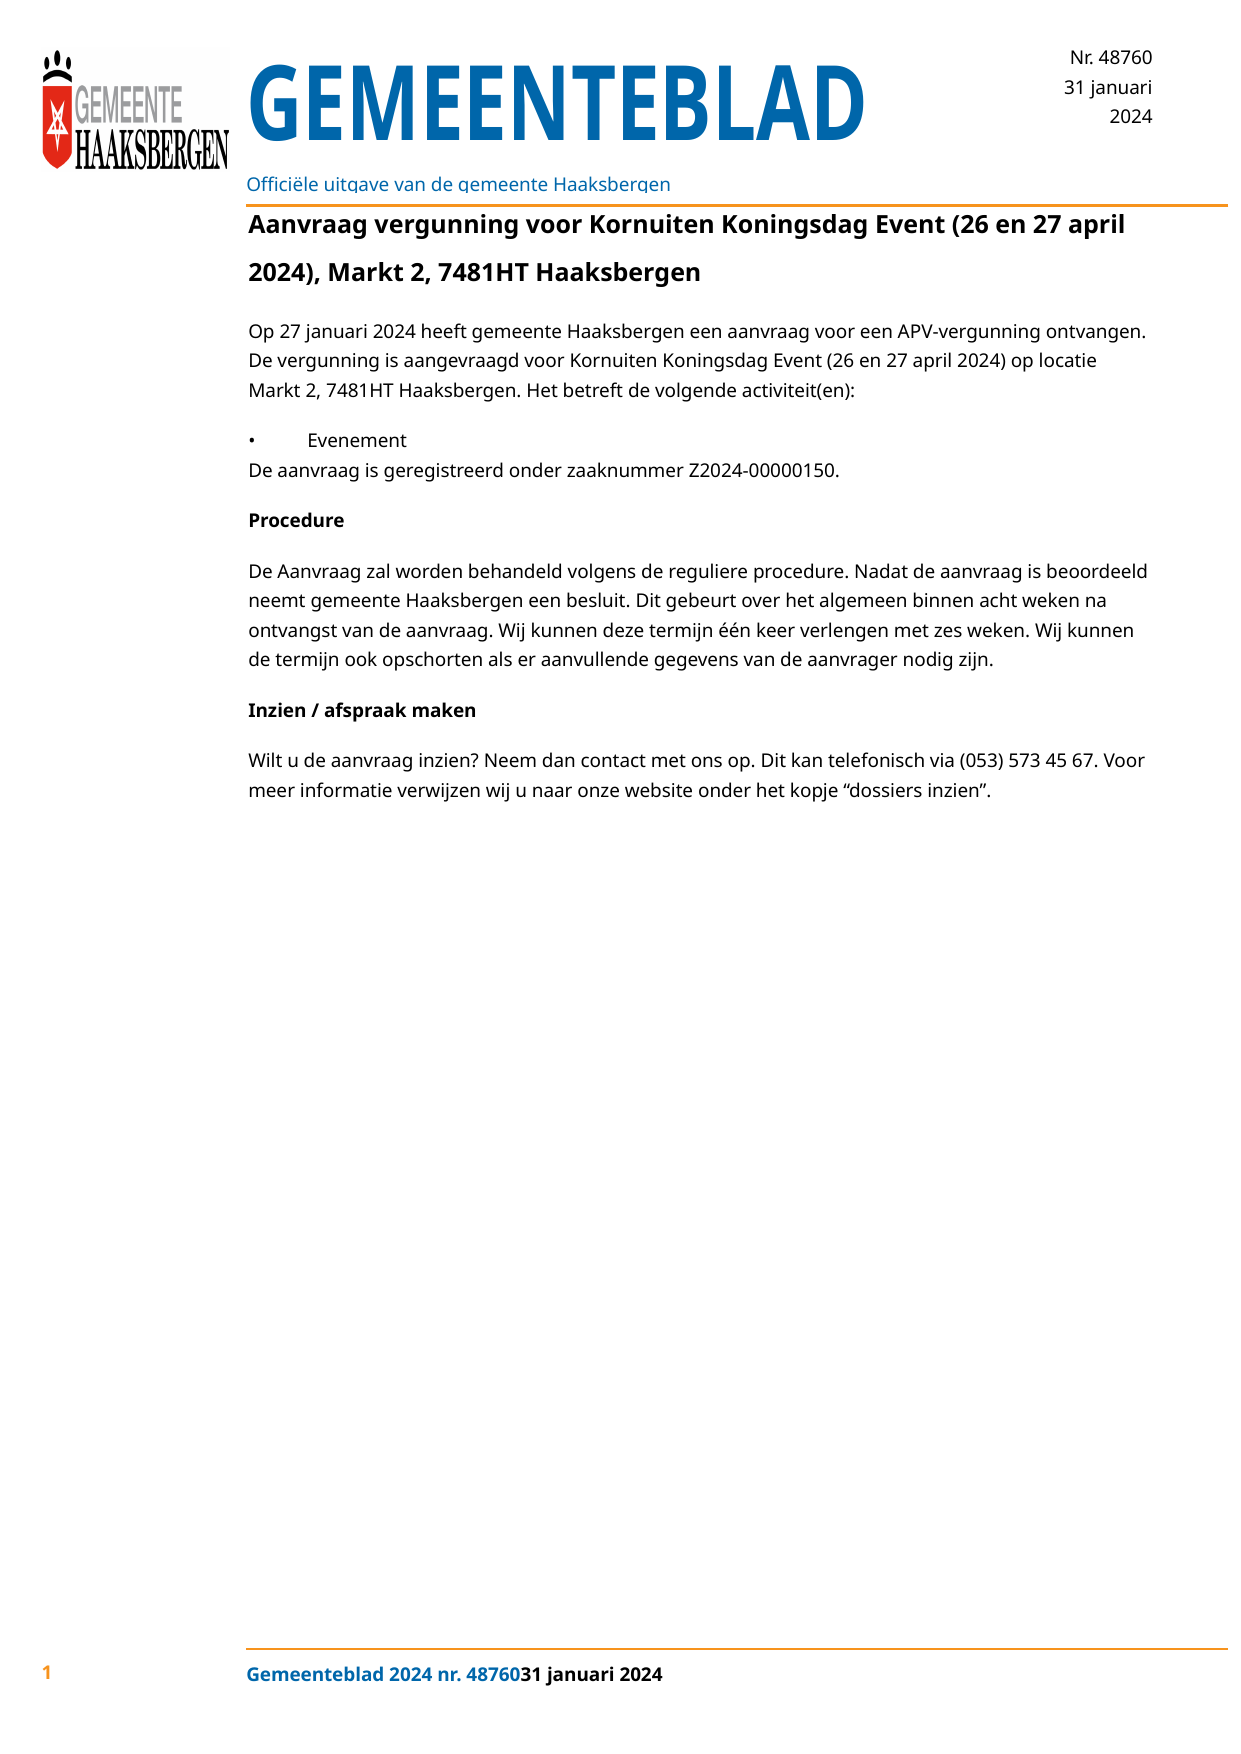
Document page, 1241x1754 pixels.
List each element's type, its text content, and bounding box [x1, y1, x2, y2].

text De aanvraag is geregistreerd onder zaaknummer Z2024-00000150. [248, 457, 1152, 483]
text Op 27 januari 2024 heeft gemeente Haaksbergen een aanvraag voor een APV-vergunning ontvangen. De vergunning is aangevraagd voor Kornuiten Koningsdag Event (26 en 27 april 2024) op locatie Markt 2, 7481HT Haaksbergen. Het betreft de volgende activiteit(en): [248, 318, 1152, 403]
list Evenement [248, 427, 1152, 453]
text Wilt u de aanvraag inzien? Neem dan contact met ons op. Dit kan telefonisch via (053) 573 45 67. Voor meer informatie verwijzen wij u naar onze website onder het kopje “dossiers inzien”. [248, 747, 1152, 803]
picture [41, 47, 231, 172]
text Aanvraag vergunning voor Kornuiten Koningsdag Event (26 en 27 april 2024), Markt 2, 7481HT Haaksbergen [248, 207, 1152, 288]
text Procedure [248, 507, 1152, 533]
text Inzien / afspraak maken [248, 697, 1152, 723]
text De Aanvraag zal worden behandeld volgens de reguliere procedure. Nadat de aanvraag is beoordeeld neemt gemeente Haaksbergen een besluit. Dit gebeurt over het algemeen binnen acht weken na ontvangst van de aanvraag. Wij kunnen deze termijn één keer verlengen met zes weken. Wij kunnen de termijn ook opschorten als er aanvullende gegevens van de aanvrager nodig zijn. [248, 558, 1152, 672]
